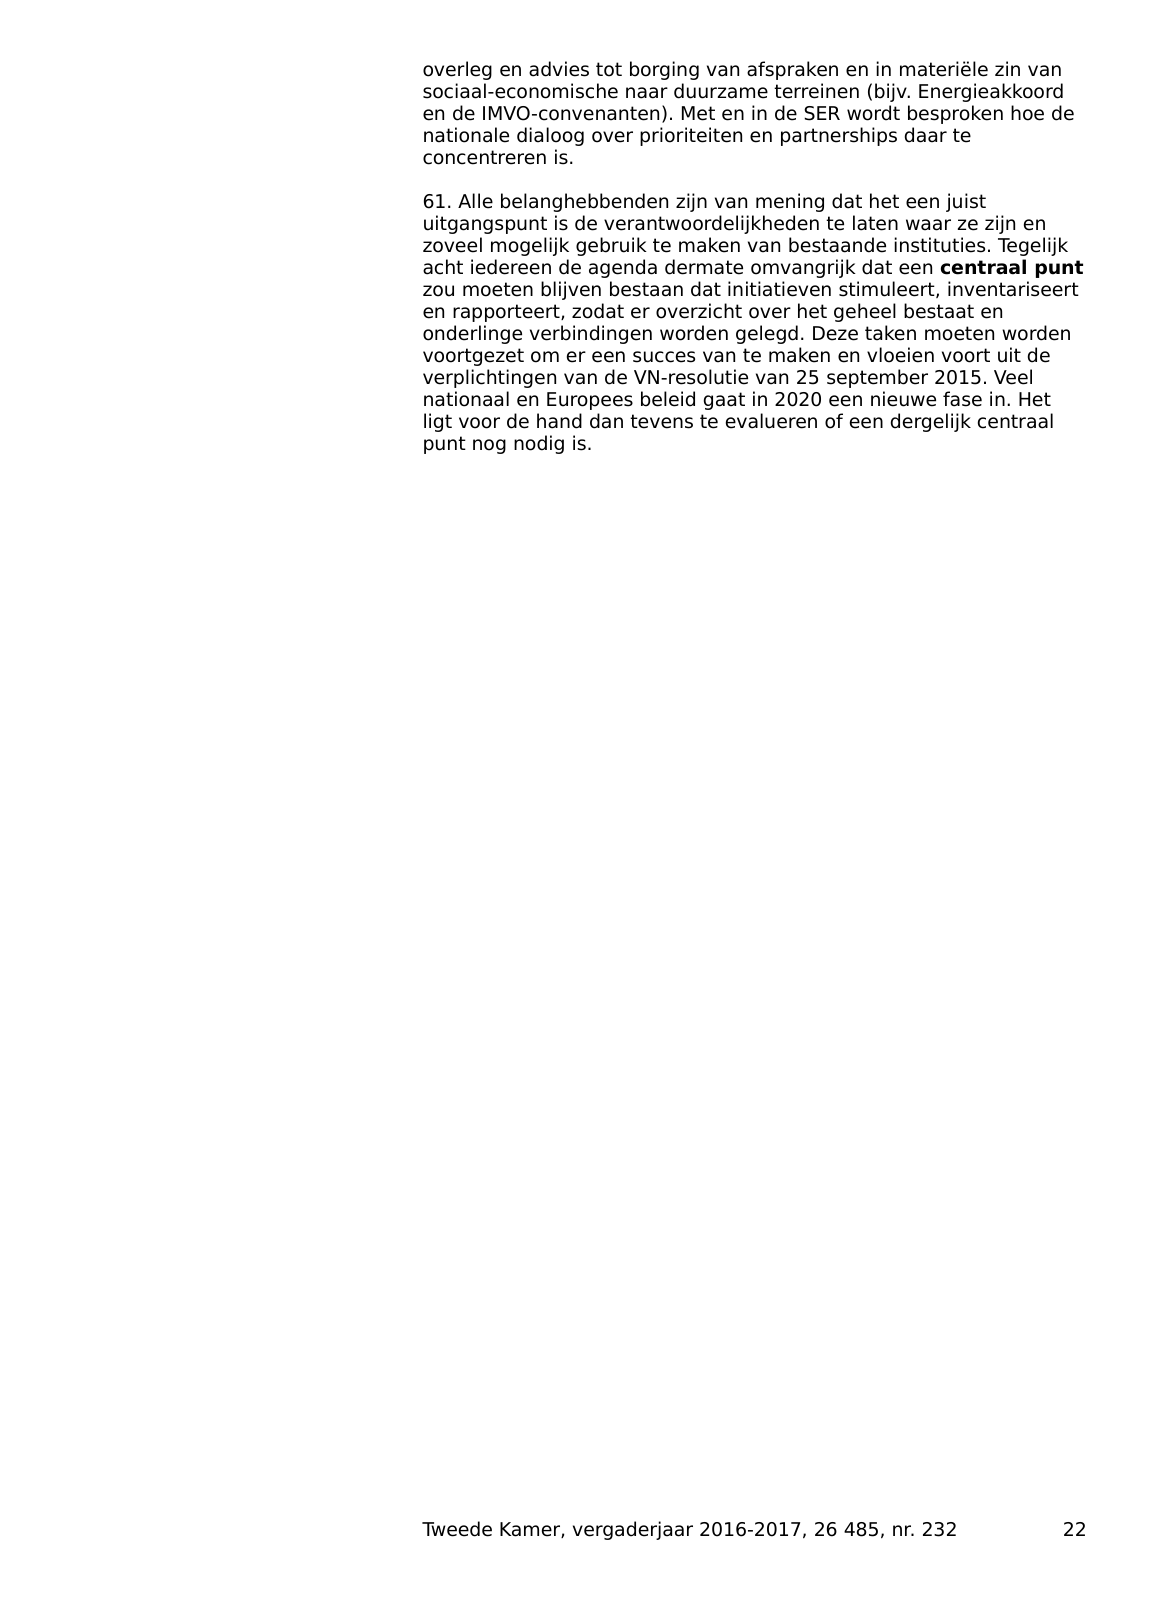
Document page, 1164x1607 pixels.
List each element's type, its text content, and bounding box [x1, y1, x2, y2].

text 61. Alle belanghebbenden zijn van mening dat het een juist uitgangspunt is de verantwoordelijkheden te laten waar ze zijn en zoveel mogelijk gebruik te maken van bestaande instituties. Tegelijk acht iedereen de agenda dermate omvangrijk dat een centraal punt zou moeten blijven bestaan dat initiatieven stimuleert, inventariseert en rapporteert, zodat er overzicht over het geheel bestaat en onderlinge verbindingen worden gelegd. Deze taken moeten worden voortgezet om er een succes van te maken en vloeien voort uit de verplichtingen van de VN-resolutie van 25 september 2015. Veel nationaal en Europees beleid gaat in 2020 een nieuwe fase in. Het ligt voor de hand dan tevens te evalueren of een dergelijk centraal punt nog nodig is. [422, 191, 1087, 455]
text overleg en advies tot borging van afspraken en in materiële zin van sociaal-economische naar duurzame terreinen (bijv. Energieakkoord en de IMVO-convenanten). Met en in de SER wordt besproken hoe de nationale dialoog over prioriteiten en partnerships daar te concentreren is. [422, 59, 1087, 169]
